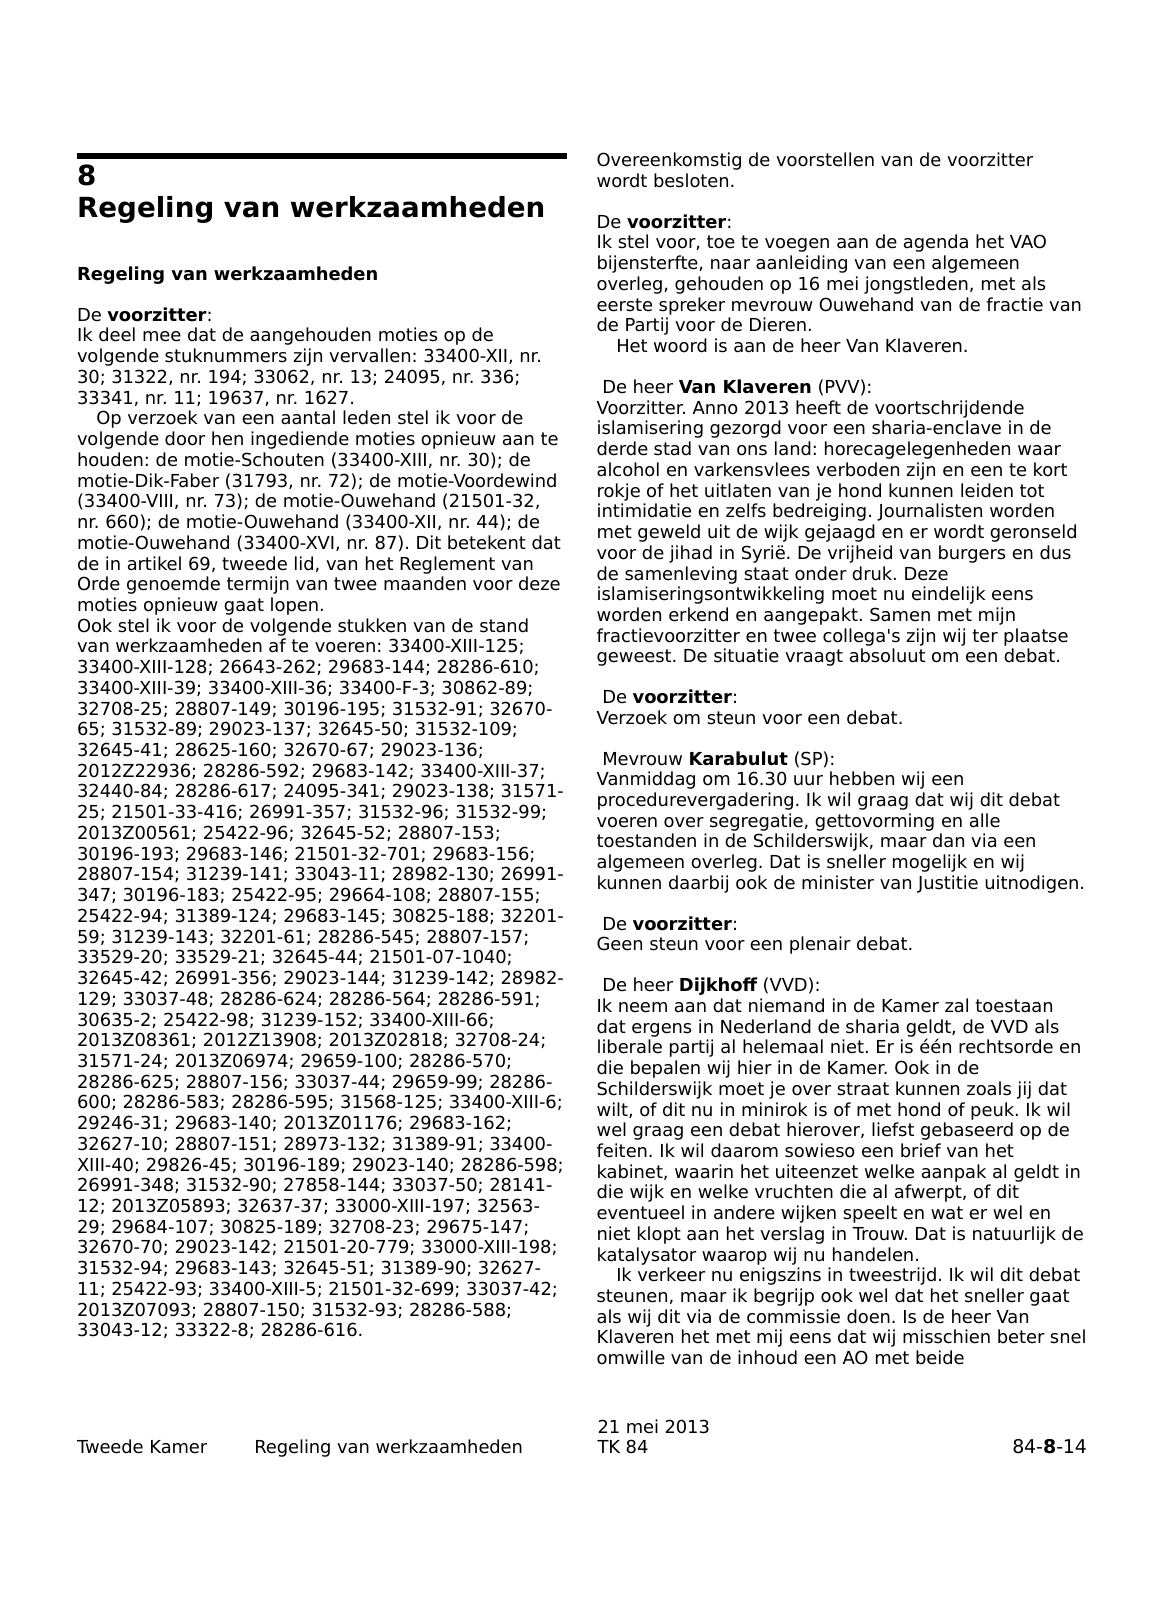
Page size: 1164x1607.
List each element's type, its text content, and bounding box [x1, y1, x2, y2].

text Verzoek om steun voor een debat. [596, 708, 1087, 728]
text Voorzitter. Anno 2013 heeft de voortschrijdende islamisering gezorgd voor een sharia-enclave in de derde stad van ons land: horecagelegenheden waar alcohol en varkensvlees verboden zijn en een te kort rokje of het uitlaten van je hond kunnen leiden tot intimidatie en zelfs bedreiging. Journalisten worden met geweld uit de wijk gejaagd en er wordt geronseld voor de jihad in Syrië. De vrijheid van burgers en dus de samenleving staat onder druk. Deze islamiseringsontwikkeling moet nu eindelijk eens worden erkend en aangepakt. Samen met mijn fractievoorzitter en twee collega's zijn wij ter plaatse geweest. De situatie vraagt absoluut om een debat. [596, 397, 1087, 667]
text Ik deel mee dat de aangehouden moties op de volgende stuknummers zijn vervallen: 33400-XII, nr. 30; 31322, nr. 194; 33062, nr. 13; 24095, nr. 336; 33341, nr. 11; 19637, nr. 1627. [77, 325, 567, 408]
text Ik stel voor, toe te voegen aan de agenda het VAO bijensterfte, naar aanleiding van een algemeen overleg, gehouden op 16 mei jongstleden, met als eerste spreker mevrouw Ouwehand van de fractie van de Partij voor de Dieren. [596, 232, 1087, 336]
text De heer Van Klaveren (PVV): [596, 377, 1087, 397]
title 8 Regeling van werkzaamheden [77, 159, 567, 224]
text De voorzitter: [596, 913, 1087, 934]
text Het woord is aan de heer Van Klaveren. [596, 336, 1087, 357]
text Regeling van werkzaamheden [77, 264, 567, 284]
text Vanmiddag om 16.30 uur hebben wij een procedurevergadering. Ik wil graag dat wij dit debat voeren over segregatie, gettovorming en alle toestanden in de Schilderswijk, maar dan via een algemeen overleg. Dat is sneller mogelijk en wij kunnen daarbij ook de minister van Justitie uitnodigen. [596, 769, 1087, 893]
text Ik neem aan dat niemand in de Kamer zal toestaan dat ergens in Nederland de sharia geldt, de VVD als liberale partij al helemaal niet. Er is één rechtsorde en die bepalen wij hier in de Kamer. Ook in de Schilderswijk moet je over straat kunnen zoals jij dat wilt, of dit nu in minirok is of met hond of peuk. Ik wil wel graag een debat hierover, liefst gebaseerd op de feiten. Ik wil daarom sowieso een brief van het kabinet, waarin het uiteenzet welke aanpak al geldt in die wijk en welke vruchten die al afwerpt, of dit eventueel in andere wijken speelt en wat er wel en niet klopt aan het verslag in Trouw. Dat is natuurlijk de katalysator waarop wij nu handelen. [596, 996, 1087, 1265]
text Ik verkeer nu enigszins in tweestrijd. Ik wil dit debat steunen, maar ik begrijp ook wel dat het sneller gaat als wij dit via de commissie doen. Is de heer Van Klaveren het met mij eens dat wij misschien beter snel omwille van de inhoud een AO met beide [596, 1265, 1087, 1369]
text Ook stel ik voor de volgende stukken van de stand van werkzaamheden af te voeren: 33400-XIII-125; 33400-XIII-128; 26643-262; 29683-144; 28286-610; 33400-XIII-39; 33400-XIII-36; 33400-F-3; 30862-89; 32708-25; 28807-149; 30196-195; 31532-91; 32670-65; 31532-89; 29023-137; 32645-50; 31532-109; 32645-41; 28625-160; 32670-67; 29023-136; 2012Z22936; 28286-592; 29683-142; 33400-XIII-37; 32440-84; 28286-617; 24095-341; 29023-138; 31571-25; 21501-33-416; 26991-357; 31532-96; 31532-99; 2013Z00561; 25422-96; 32645-52; 28807-153; 30196-193; 29683-146; 21501-32-701; 29683-156; 28807-154; 31239-141; 33043-11; 28982-130; 26991-347; 30196-183; 25422-95; 29664-108; 28807-155; 25422-94; 31389-124; 29683-145; 30825-188; 32201-59; 31239-143; 32201-61; 28286-545; 28807-157; 33529-20; 33529-21; 32645-44; 21501-07-1040; 32645-42; 26991-356; 29023-144; 31239-142; 28982-129; 33037-48; 28286-624; 28286-564; 28286-591; 30635-2; 25422-98; 31239-152; 33400-XIII-66; 2013Z08361; 2012Z13908; 2013Z02818; 32708-24; 31571-24; 2013Z06974; 29659-100; 28286-570; 28286-625; 28807-156; 33037-44; 29659-99; 28286-600; 28286-583; 28286-595; 31568-125; 33400-XIII-6; 29246-31; 29683-140; 2013Z01176; 29683-162; 32627-10; 28807-151; 28973-132; 31389-91; 33400-XIII-40; 29826-45; 30196-189; 29023-140; 28286-598; 26991-348; 31532-90; 27858-144; 33037-50; 28141-12; 2013Z05893; 32637-37; 33000-XIII-197; 32563-29; 29684-107; 30825-189; 32708-23; 29675-147; 32670-70; 29023-142; 21501-20-779; 33000-XIII-198; 31532-94; 29683-143; 32645-51; 31389-90; 32627-11; 25422-93; 33400-XIII-5; 21501-32-699; 33037-42; 2013Z07093; 28807-150; 31532-93; 28286-588; 33043-12; 33322-8; 28286-616. [77, 616, 567, 1341]
text Overeenkomstig de voorstellen van de voorzitter wordt besloten. [596, 150, 1087, 192]
text De voorzitter: [77, 304, 567, 325]
text Op verzoek van een aantal leden stel ik voor de volgende door hen ingediende moties opnieuw aan te houden: de motie-Schouten (33400-XIII, nr. 30); de motie-Dik-Faber (31793, nr. 72); de motie-Voordewind (33400-VIII, nr. 73); de motie-Ouwehand (21501-32, nr. 660); de motie-Ouwehand (33400-XII, nr. 44); de motie-Ouwehand (33400-XVI, nr. 87). Dit betekent dat de in artikel 69, tweede lid, van het Reglement van Orde genoemde termijn van twee maanden voor deze moties opnieuw gaat lopen. [77, 408, 567, 616]
text Geen steun voor een plenair debat. [596, 934, 1087, 955]
text De voorzitter: [596, 687, 1087, 708]
text De voorzitter: [596, 212, 1087, 232]
text Mevrouw Karabulut (SP): [596, 748, 1087, 769]
text De heer Dijkhoff (VVD): [596, 975, 1087, 996]
